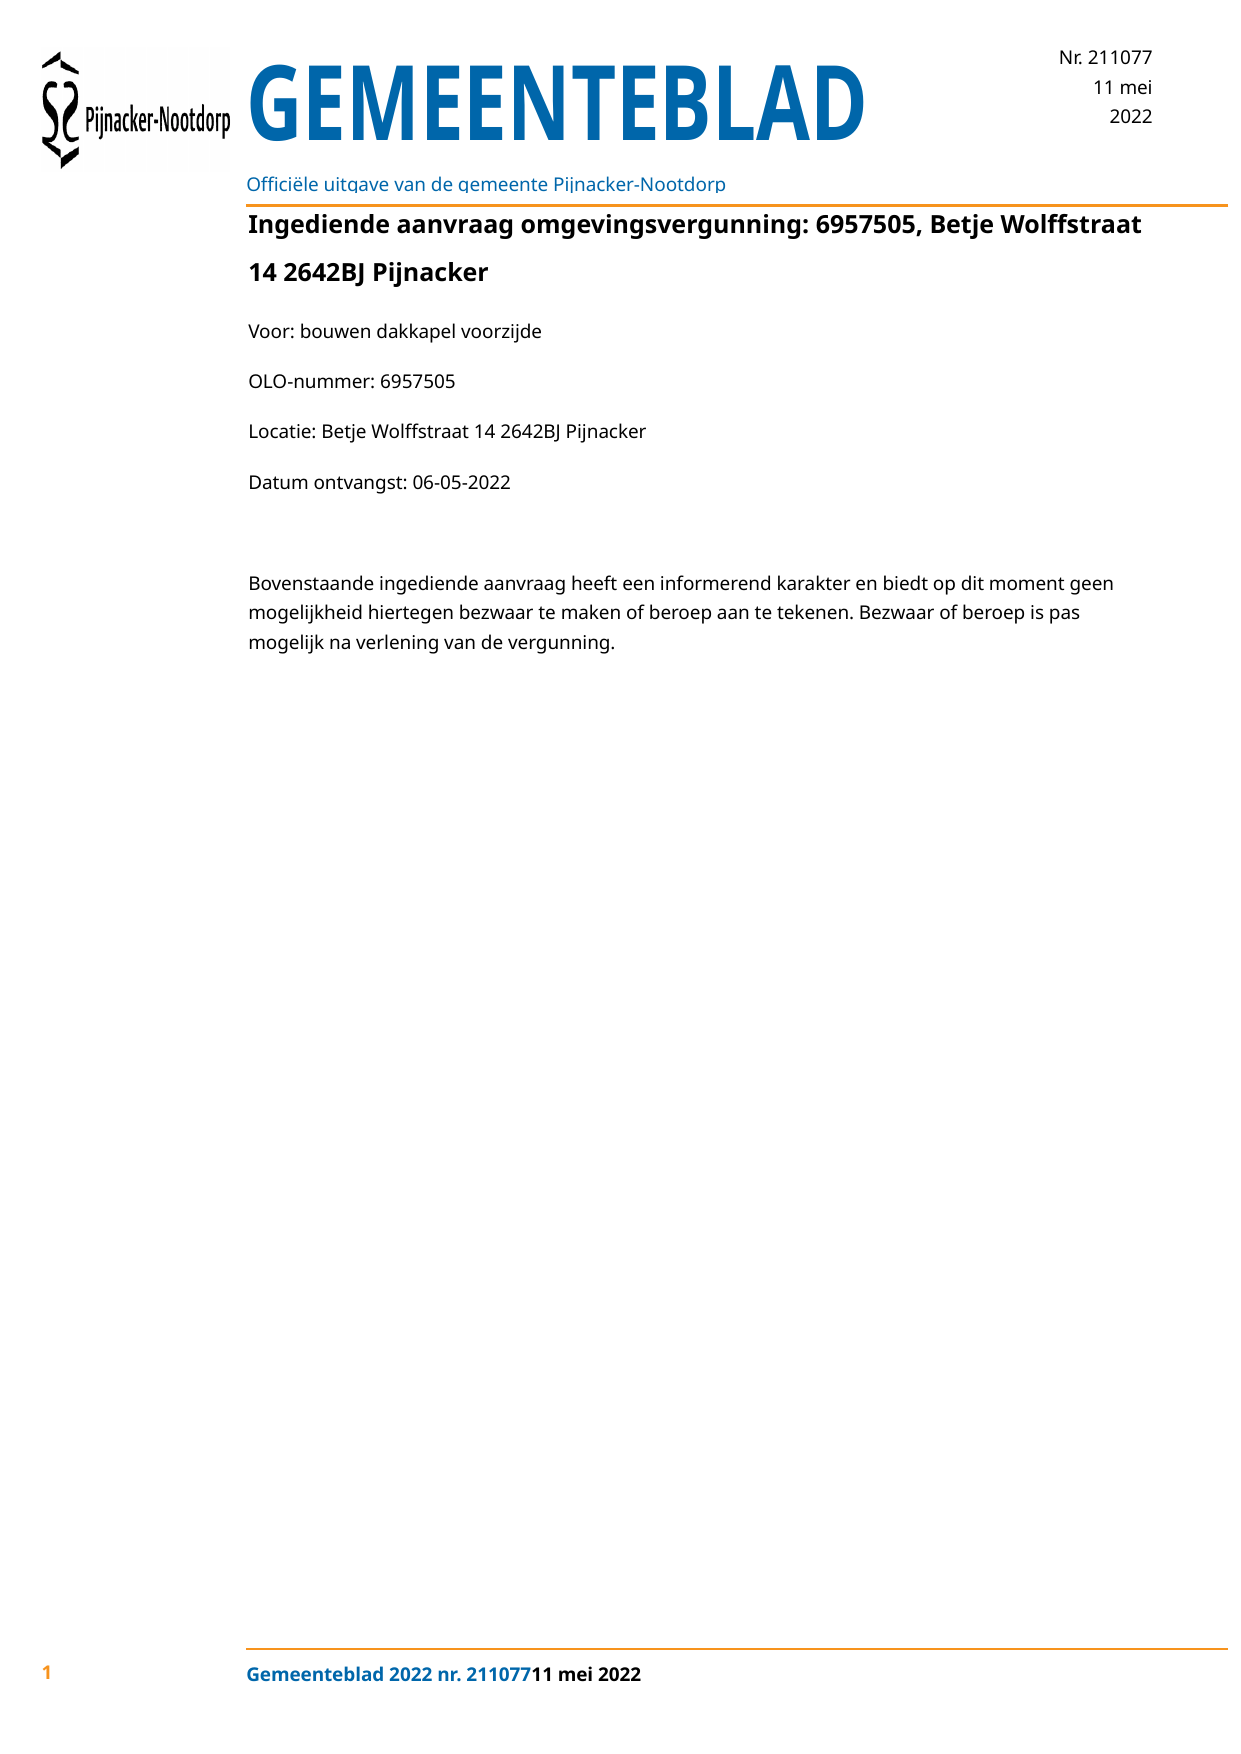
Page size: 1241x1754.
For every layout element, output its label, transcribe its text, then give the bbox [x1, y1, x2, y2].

text Ingediende aanvraag omgevingsvergunning: 6957505, Betje Wolffstraat 14 2642BJ Pijnacker [248, 207, 1152, 288]
text Locatie: Betje Wolffstraat 14 2642BJ Pijnacker [248, 419, 1152, 444]
text Datum ontvangst: 06-05-2022 [248, 469, 1152, 495]
text OLO-nummer: 6957505 [248, 368, 1152, 394]
text Voor: bouwen dakkapel voorzijde [248, 318, 1152, 344]
text Bovenstaande ingediende aanvraag heeft een informerend karakter en biedt op dit moment geen mogelijkheid hiertegen bezwaar te maken of beroep aan te tekenen. Bezwaar of beroep is pas mogelijk na verlening van de vergunning. [248, 570, 1152, 655]
picture [41, 47, 231, 172]
